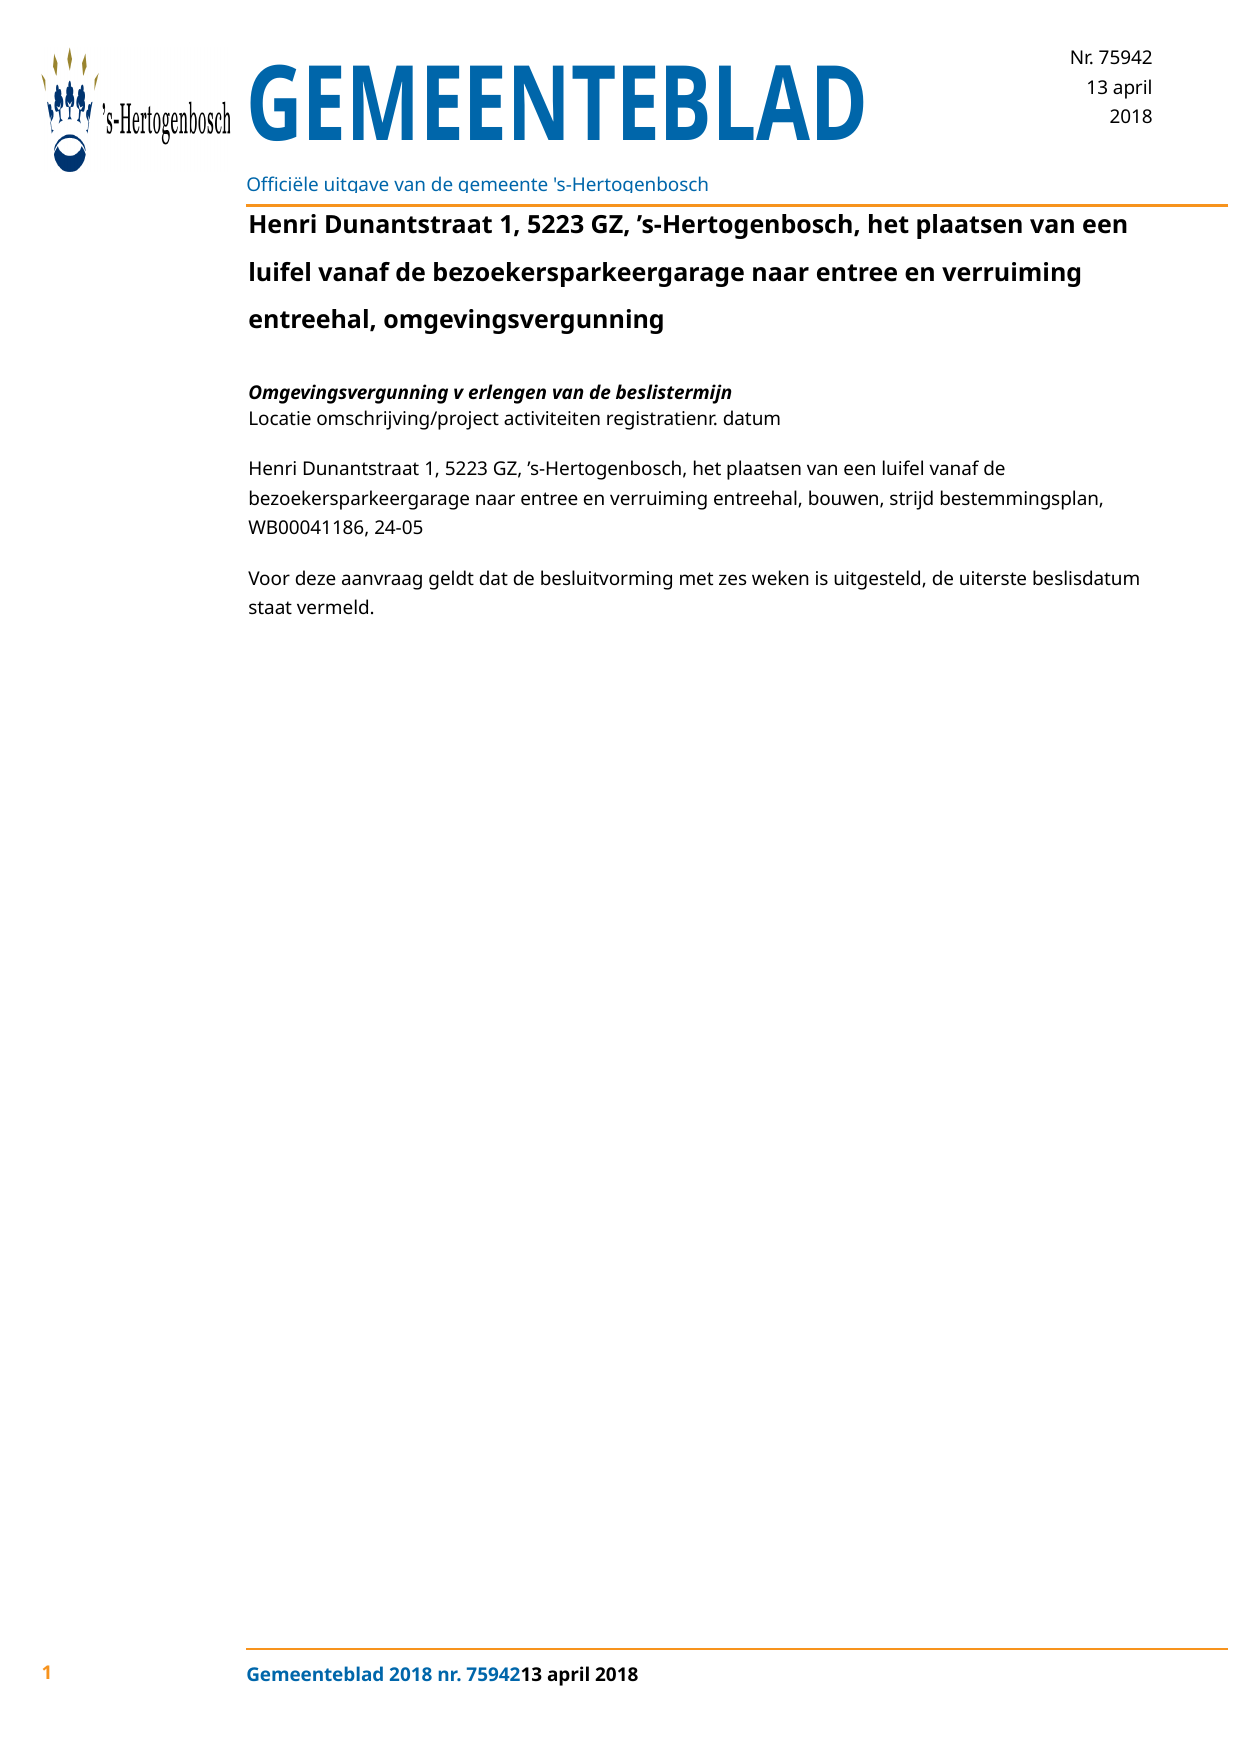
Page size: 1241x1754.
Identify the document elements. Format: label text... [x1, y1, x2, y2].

text Omgevingsvergunning v erlengen van de beslistermijn [248, 379, 1152, 405]
text Henri Dunantstraat 1, 5223 GZ, ’s-Hertogenbosch, het plaatsen van een luifel vanaf de bezoekersparkeergarage naar entree en verruiming entreehal, bouwen, strijd bestemmingsplan, WB00041186, 24-05 [248, 455, 1152, 540]
text Voor deze aanvraag geldt dat de besluitvorming met zes weken is uitgesteld, de uiterste beslisdatum staat vermeld. [248, 565, 1152, 620]
picture [41, 47, 231, 172]
text Henri Dunantstraat 1, 5223 GZ, ’s-Hertogenbosch, het plaatsen van een luifel vanaf de bezoekersparkeergarage naar entree en verruiming entreehal, omgevingsvergunning [248, 207, 1152, 336]
text Locatie omschrijving/project activiteiten registratienr. datum [248, 405, 1152, 431]
